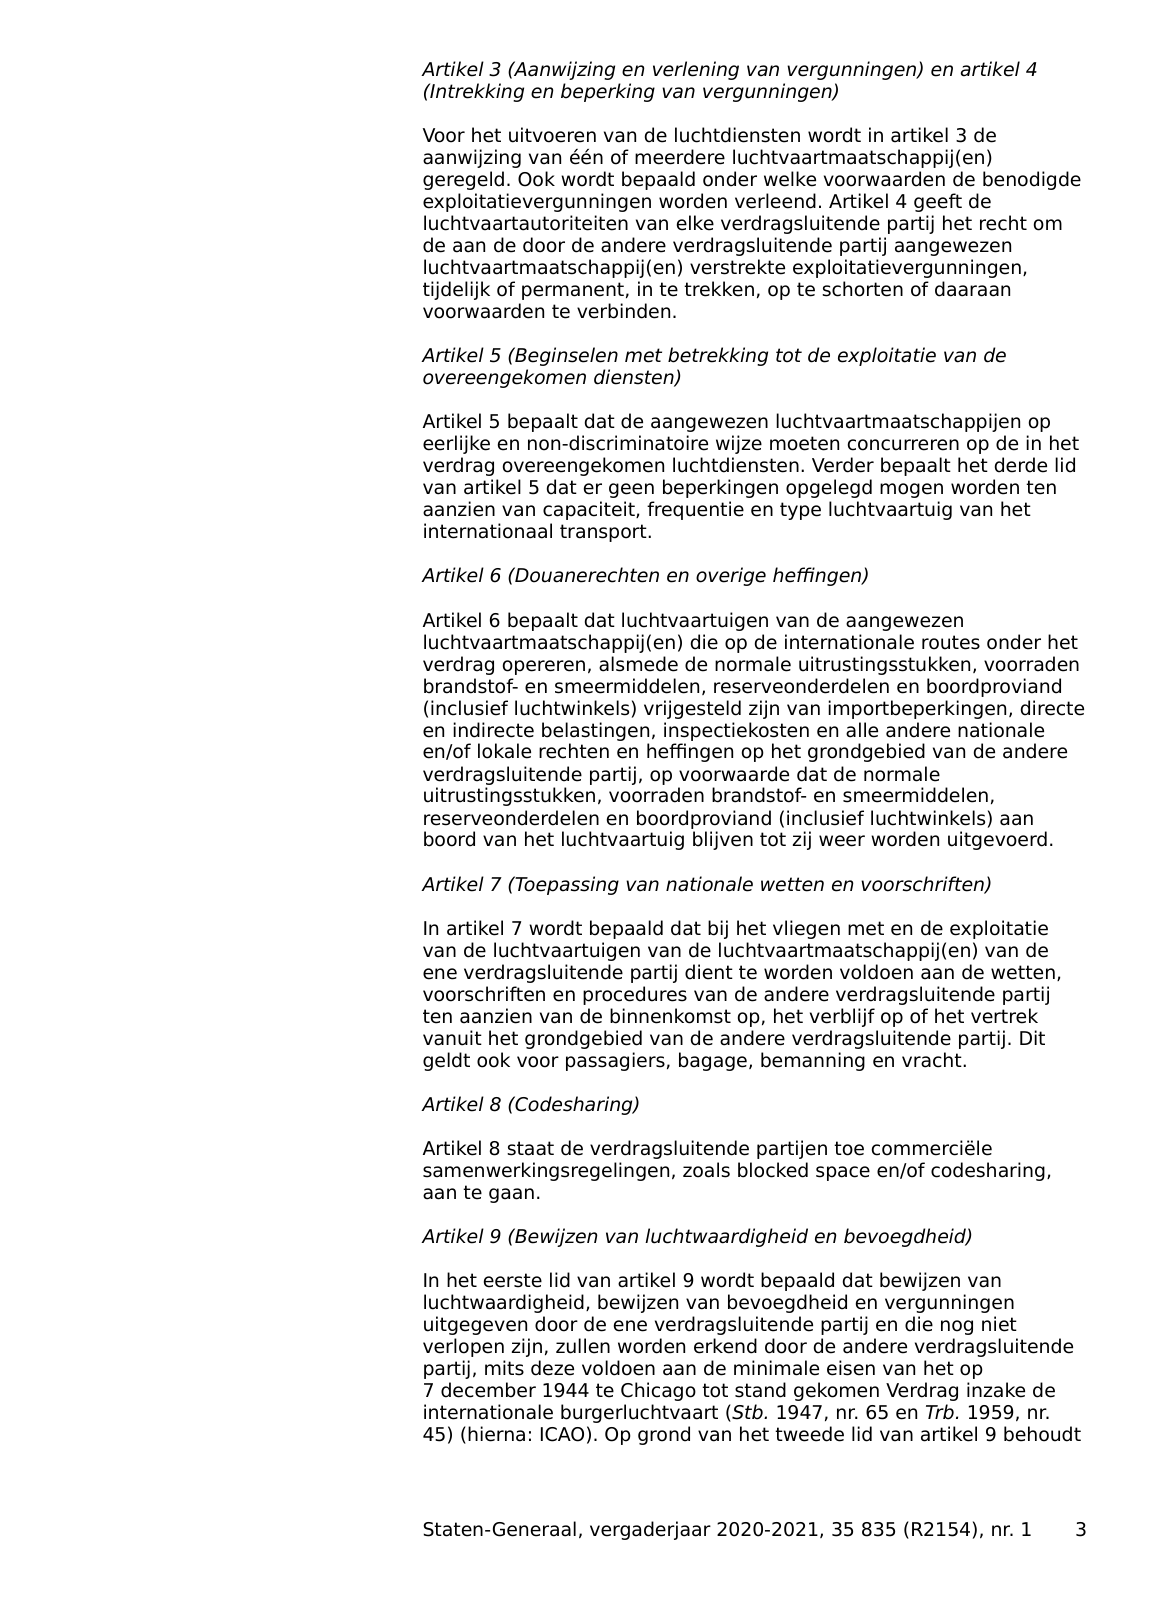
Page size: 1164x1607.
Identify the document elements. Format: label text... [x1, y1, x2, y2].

subtitle Artikel 7 (Toepassing van nationale wetten en voorschriften) [422, 873, 1087, 896]
subtitle Artikel 6 (Douanerechten en overige heffingen) [422, 565, 1087, 587]
text Voor het uitvoeren van de luchtdiensten wordt in artikel 3 de aanwijzing van één of meerdere luchtvaartmaatschappij(en) geregeld. Ook wordt bepaald onder welke voorwaarden de benodigde exploitatievergunningen worden verleend. Artikel 4 geeft de luchtvaartautoriteiten van elke verdragsluitende partij het recht om de aan de door de andere verdragsluitende partij aangewezen luchtvaartmaatschappij(en) verstrekte exploitatievergunningen, tijdelijk of permanent, in te trekken, op te schorten of daaraan voorwaarden te verbinden. [422, 125, 1087, 323]
text In artikel 7 wordt bepaald dat bij het vliegen met en de exploitatie van de luchtvaartuigen van de luchtvaartmaatschappij(en) van de ene verdragsluitende partij dient te worden voldoen aan de wetten, voorschriften en procedures van de andere verdragsluitende partij ten aanzien van de binnenkomst op, het verblijf op of het vertrek vanuit het grondgebied van de andere verdragsluitende partij. Dit geldt ook voor passagiers, bagage, bemanning en vracht. [422, 918, 1087, 1072]
text Artikel 8 staat de verdragsluitende partijen toe commerciële samenwerkingsregelingen, zoals blocked space en/of codesharing, aan te gaan. [422, 1138, 1087, 1204]
subtitle Artikel 5 (Beginselen met betrekking tot de exploitatie van de overeengekomen diensten) [422, 345, 1087, 389]
subtitle Artikel 3 (Aanwijzing en verlening van vergunningen) en artikel 4 (Intrekking en beperking van vergunningen) [422, 59, 1087, 103]
subtitle Artikel 8 (Codesharing) [422, 1094, 1087, 1116]
subtitle Artikel 9 (Bewijzen van luchtwaardigheid en bevoegdheid) [422, 1226, 1087, 1248]
text Artikel 6 bepaalt dat luchtvaartuigen van de aangewezen luchtvaartmaatschappij(en) die op de internationale routes onder het verdrag opereren, alsmede de normale uitrustingsstukken, voorraden brandstof- en smeermiddelen, reserveonderdelen en boordproviand (inclusief luchtwinkels) vrijgesteld zijn van importbeperkingen, directe en indirecte belastingen, inspectiekosten en alle andere nationale en/of lokale rechten en heffingen op het grondgebied van de andere verdragsluitende partij, op voorwaarde dat de normale uitrustingsstukken, voorraden brandstof- en smeermiddelen, reserveonderdelen en boordproviand (inclusief luchtwinkels) aan boord van het luchtvaartuig blijven tot zij weer worden uitgevoerd. [422, 609, 1087, 851]
text Artikel 5 bepaalt dat de aangewezen luchtvaartmaatschappijen op eerlijke en non-discriminatoire wijze moeten concurreren op de in het verdrag overeengekomen luchtdiensten. Verder bepaalt het derde lid van artikel 5 dat er geen beperkingen opgelegd mogen worden ten aanzien van capaciteit, frequentie en type luchtvaartuig van het internationaal transport. [422, 411, 1087, 543]
text In het eerste lid van artikel 9 wordt bepaald dat bewijzen van luchtwaardigheid, bewijzen van bevoegdheid en vergunningen uitgegeven door de ene verdragsluitende partij en die nog niet verlopen zijn, zullen worden erkend door de andere verdragsluitende partij, mits deze voldoen aan de minimale eisen van het op 7 december 1944 te Chicago tot stand gekomen Verdrag inzake de internationale burgerluchtvaart (Stb. 1947, nr. 65 en Trb. 1959, nr. 45) (hierna: ICAO). Op grond van het tweede lid van artikel 9 behoudt [422, 1270, 1087, 1446]
